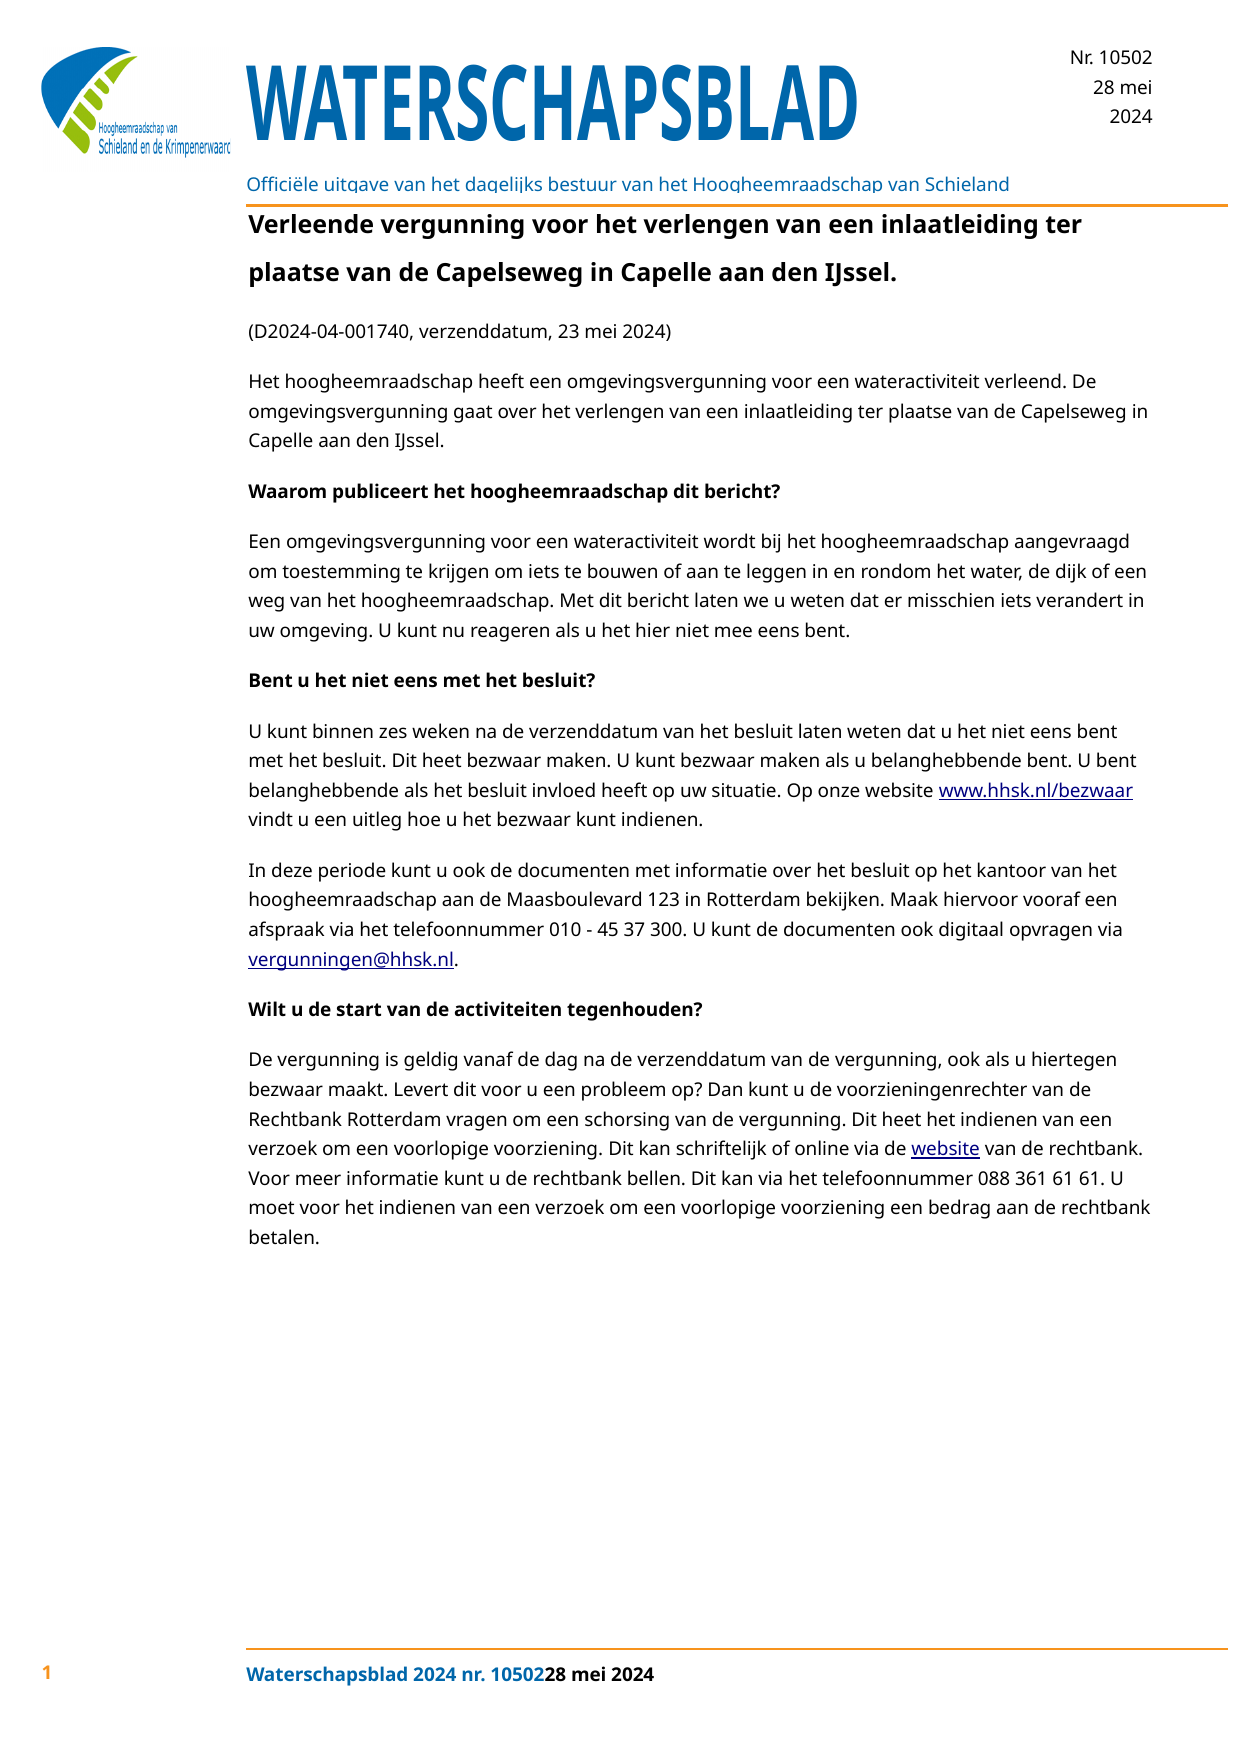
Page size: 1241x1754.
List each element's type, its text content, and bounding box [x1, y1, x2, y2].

text Een omgevingsvergunning voor een wateractiviteit wordt bij het hoogheemraadschap aangevraagd om toestemming te krijgen om iets te bouwen of aan te leggen in en rondom het water, de dijk of een weg van het hoogheemraadschap. Met dit bericht laten we u weten dat er misschien iets verandert in uw omgeving. U kunt nu reageren als u het hier niet mee eens bent. [248, 528, 1152, 643]
text Bent u het niet eens met het besluit? [248, 667, 1152, 693]
text Wilt u de start van de activiteiten tegenhouden? [248, 996, 1152, 1022]
text Verleende vergunning voor het verlengen van een inlaatleiding ter plaatse van de Capelseweg in Capelle aan den IJssel. [248, 207, 1152, 288]
text Het hoogheemraadschap heeft een omgevingsvergunning voor een wateractiviteit verleend. De omgevingsvergunning gaat over het verlengen van een inlaatleiding ter plaatse van de Capelseweg in Capelle aan den IJssel. [248, 368, 1152, 453]
text De vergunning is geldig vanaf de dag na de verzenddatum van de vergunning, ook als u hiertegen bezwaar maakt. Levert dit voor u een probleem op? Dan kunt u de voorzieningenrechter van de Rechtbank Rotterdam vragen om een schorsing van de vergunning. Dit heet het indienen van een verzoek om een voorlopige voorziening. Dit kan schriftelijk of online via de website van de rechtbank. Voor meer informatie kunt u de rechtbank bellen. Dit kan via het telefoonnummer 088 361 61 61. U moet voor het indienen van een verzoek om een voorlopige voorziening een bedrag aan de rechtbank betalen. [248, 1047, 1152, 1250]
text In deze periode kunt u ook de documenten met informatie over het besluit op het kantoor van het hoogheemraadschap aan de Maasboulevard 123 in Rotterdam bekijken. Maak hiervoor vooraf een afspraak via het telefoonnummer 010 - 45 37 300. U kunt de documenten ook digitaal opvragen via vergunningen@hhsk.nl. [248, 857, 1152, 972]
text (D2024-04-001740, verzenddatum, 23 mei 2024) [248, 318, 1152, 344]
picture [41, 47, 231, 172]
text Waarom publiceert het hoogheemraadschap dit bericht? [248, 478, 1152, 504]
text U kunt binnen zes weken na de verzenddatum van het besluit laten weten dat u het niet eens bent met het besluit. Dit heet bezwaar maken. U kunt bezwaar maken als u belanghebbende bent. U bent belanghebbende als het besluit invloed heeft op uw situatie. Op onze website www.hhsk.nl/bezwaar vindt u een uitleg hoe u het bezwaar kunt indienen. [248, 718, 1152, 832]
